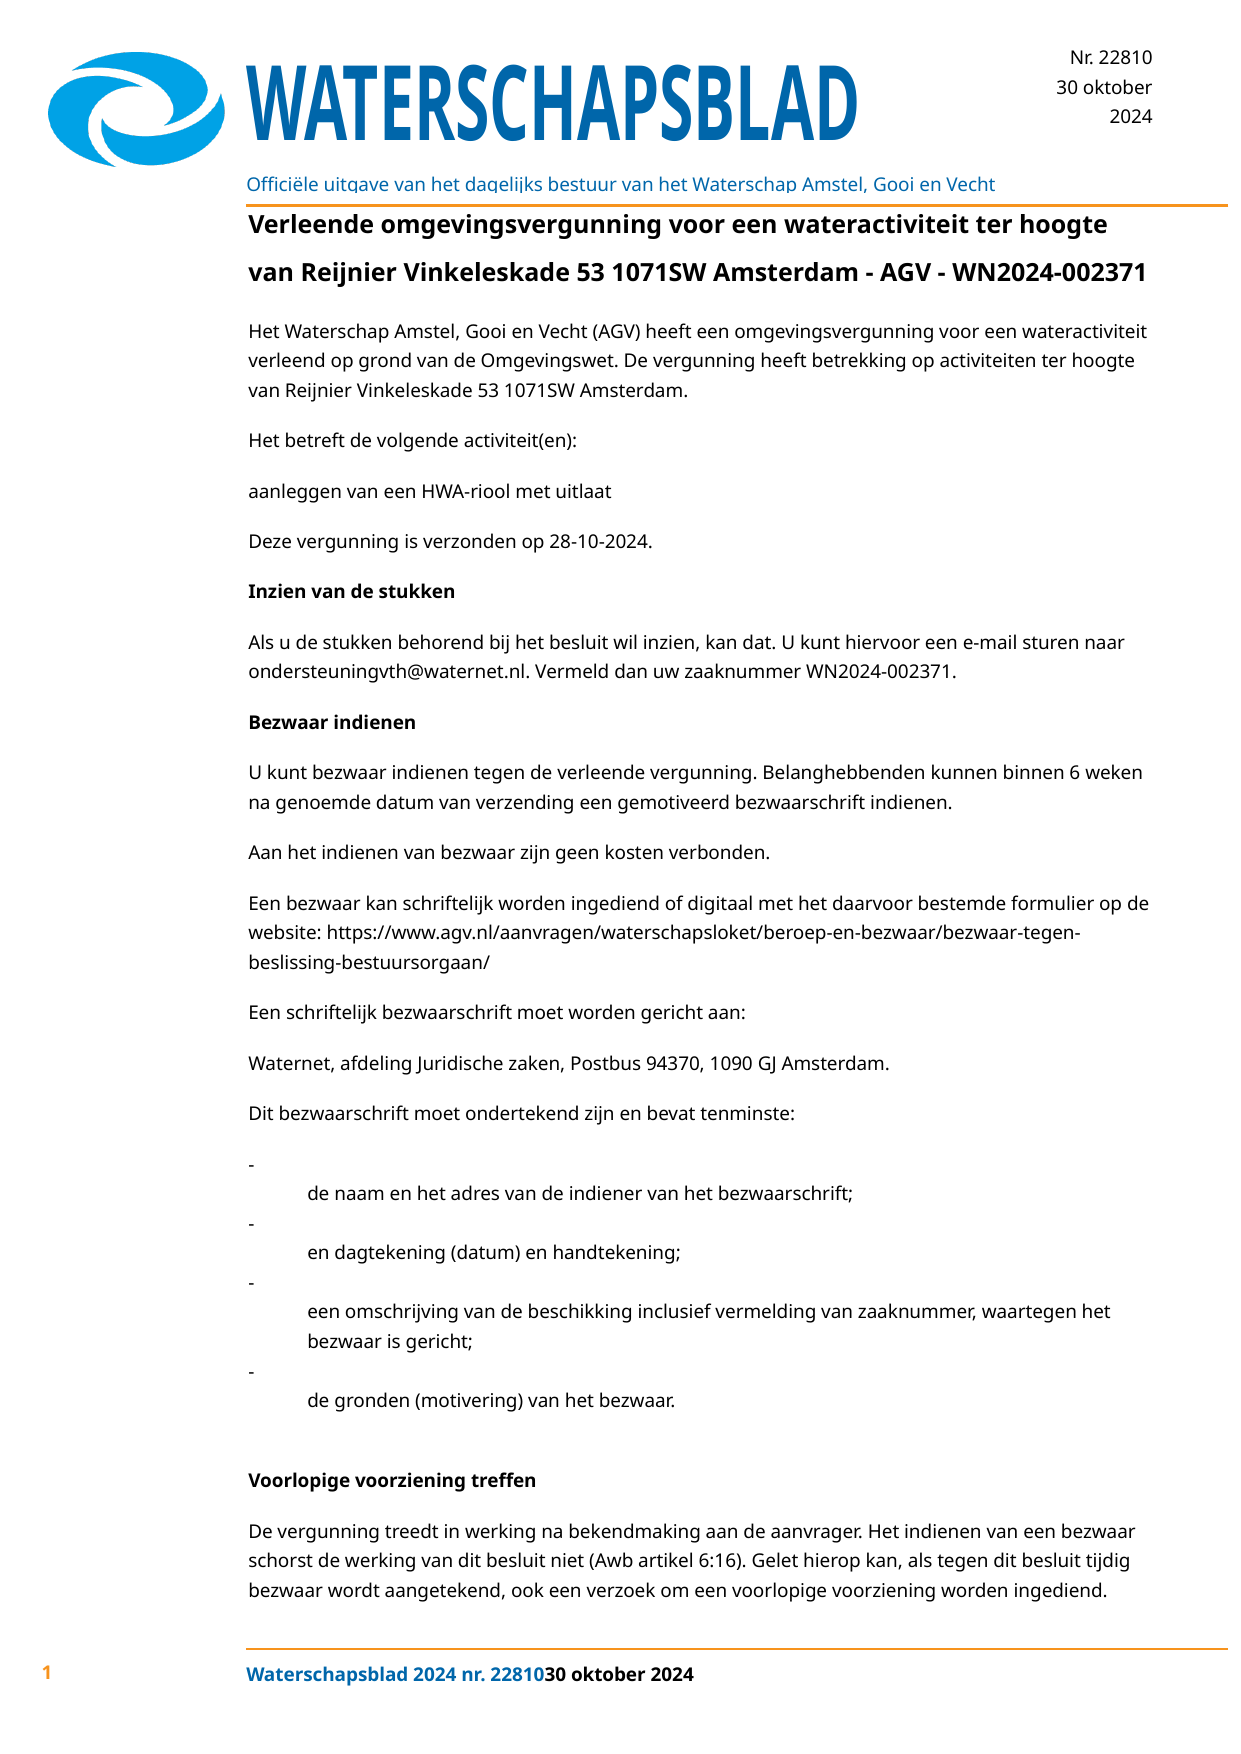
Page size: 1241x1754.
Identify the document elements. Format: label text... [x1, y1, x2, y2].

text Bezwaar indienen [248, 709, 1152, 735]
text De vergunning treedt in werking na bekendmaking aan de aanvrager. Het indienen van een bezwaar schorst de werking van dit besluit niet (Awb artikel 6:16). Gelet hierop kan, als tegen dit besluit tijdig bezwaar wordt aangetekend, ook een verzoek om een voorlopige voorziening worden ingediend. [248, 1518, 1152, 1603]
list een omschrijving van de beschikking inclusief vermelding van zaaknummer, waartegen het bezwaar is gericht; [248, 1299, 1152, 1354]
text Het Waterschap Amstel, Gooi en Vecht (AGV) heeft een omgevingsvergunning voor een wateractiviteit verleend op grond van de Omgevingswet. De vergunning heeft betrekking op activiteiten ter hoogte van Reijnier Vinkeleskade 53 1071SW Amsterdam. [248, 318, 1152, 403]
picture [41, 47, 231, 172]
text Waternet, afdeling Juridische zaken, Postbus 94370, 1090 GJ Amsterdam. [248, 1050, 1152, 1076]
text Als u de stukken behorend bij het besluit wil inzien, kan dat. U kunt hiervoor een e-mail sturen naar ondersteuningvth@waternet.nl. Vermeld dan uw zaaknummer WN2024-002371. [248, 629, 1152, 684]
text U kunt bezwaar indienen tegen de verleende vergunning. Belanghebbenden kunnen binnen 6 weken na genoemde datum van verzending een gemotiveerd bezwaarschrift indienen. [248, 759, 1152, 815]
text Dit bezwaarschrift moet ondertekend zijn en bevat tenminste: [248, 1100, 1152, 1126]
text Verleende omgevingsvergunning voor een wateractiviteit ter hoogte van Reijnier Vinkeleskade 53 1071SW Amsterdam - AGV - WN2024-002371 [248, 207, 1152, 288]
text Deze vergunning is verzonden op 28-10-2024. [248, 528, 1152, 554]
list de naam en het adres van de indiener van het bezwaarschrift; [248, 1180, 1152, 1206]
text Een schriftelijk bezwaarschrift moet worden gericht aan: [248, 999, 1152, 1025]
text Het betreft de volgende activiteit(en): [248, 427, 1152, 453]
text Een bezwaar kan schriftelijk worden ingediend of digitaal met het daarvoor bestemde formulier op de website: https://www.agv.nl/aanvragen/waterschapsloket/beroep-en-bezwaar/bezwaar-tegen-beslissing-bestuursorgaan/ [248, 890, 1152, 975]
list en dagtekening (datum) en handtekening; [248, 1239, 1152, 1265]
text Voorlopige voorziening treffen [248, 1467, 1152, 1493]
text Aan het indienen van bezwaar zijn geen kosten verbonden. [248, 839, 1152, 865]
list de gronden (motivering) van het bezwaar. [248, 1387, 1152, 1413]
text Inzien van de stukken [248, 579, 1152, 604]
text aanleggen van een HWA-riool met uitlaat [248, 478, 1152, 504]
